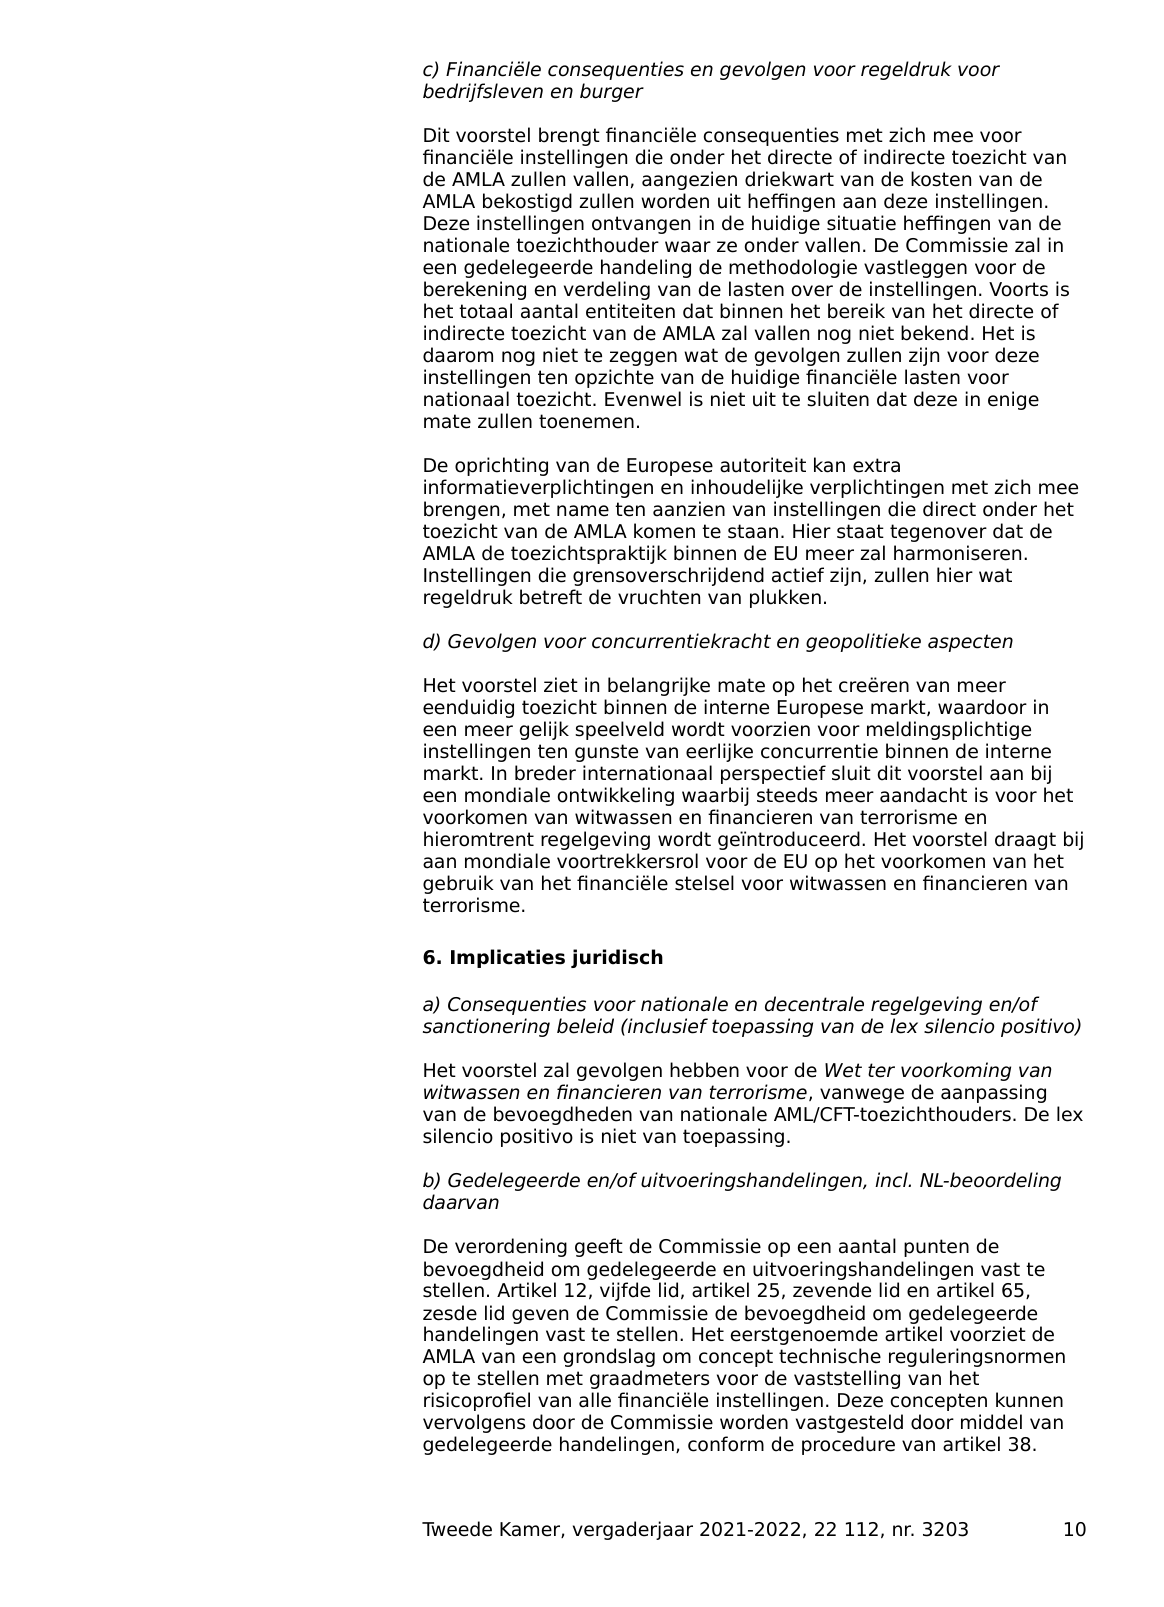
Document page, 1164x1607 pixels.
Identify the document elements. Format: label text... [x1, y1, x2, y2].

subtitle b) Gedelegeerde en/of uitvoeringshandelingen, incl. NL-beoordeling daarvan [422, 1170, 1087, 1214]
subtitle d) Gevolgen voor concurrentiekracht en geopolitieke aspecten [422, 631, 1087, 653]
subtitle 6. Implicaties juridisch [422, 947, 1087, 969]
subtitle a) Consequenties voor nationale en decentrale regelgeving en/of sanctionering beleid (inclusief toepassing van de lex silencio positivo) [422, 994, 1087, 1038]
text De verordening geeft de Commissie op een aantal punten de bevoegdheid om gedelegeerde en uitvoeringshandelingen vast te stellen. Artikel 12, vijfde lid, artikel 25, zevende lid en artikel 65, zesde lid geven de Commissie de bevoegdheid om gedelegeerde handelingen vast te stellen. Het eerstgenoemde artikel voorziet de AMLA van een grondslag om concept technische reguleringsnormen op te stellen met graadmeters voor de vaststelling van het risicoprofiel van alle financiële instellingen. Deze concepten kunnen vervolgens door de Commissie worden vastgesteld door middel van gedelegeerde handelingen, conform de procedure van artikel 38. [422, 1236, 1087, 1456]
text Het voorstel ziet in belangrijke mate op het creëren van meer eenduidig toezicht binnen de interne Europese markt, waardoor in een meer gelijk speelveld wordt voorzien voor meldingsplichtige instellingen ten gunste van eerlijke concurrentie binnen de interne markt. In breder internationaal perspectief sluit dit voorstel aan bij een mondiale ontwikkeling waarbij steeds meer aandacht is voor het voorkomen van witwassen en financieren van terrorisme en hieromtrent regelgeving wordt geïntroduceerd. Het voorstel draagt bij aan mondiale voortrekkersrol voor de EU op het voorkomen van het gebruik van het financiële stelsel voor witwassen en financieren van terrorisme. [422, 675, 1087, 917]
subtitle c) Financiële consequenties en gevolgen voor regeldruk voor bedrijfsleven en burger [422, 59, 1087, 103]
text Het voorstel zal gevolgen hebben voor de Wet ter voorkoming van witwassen en financieren van terrorisme, vanwege de aanpassing van de bevoegdheden van nationale AML/CFT-toezichthouders. De lex silencio positivo is niet van toepassing. [422, 1060, 1087, 1148]
text De oprichting van de Europese autoriteit kan extra informatieverplichtingen en inhoudelijke verplichtingen met zich mee brengen, met name ten aanzien van instellingen die direct onder het toezicht van de AMLA komen te staan. Hier staat tegenover dat de AMLA de toezichtspraktijk binnen de EU meer zal harmoniseren. Instellingen die grensoverschrijdend actief zijn, zullen hier wat regeldruk betreft de vruchten van plukken. [422, 455, 1087, 609]
text Dit voorstel brengt financiële consequenties met zich mee voor financiële instellingen die onder het directe of indirecte toezicht van de AMLA zullen vallen, aangezien driekwart van de kosten van de AMLA bekostigd zullen worden uit heffingen aan deze instellingen. Deze instellingen ontvangen in de huidige situatie heffingen van de nationale toezichthouder waar ze onder vallen. De Commissie zal in een gedelegeerde handeling de methodologie vastleggen voor de berekening en verdeling van de lasten over de instellingen. Voorts is het totaal aantal entiteiten dat binnen het bereik van het directe of indirecte toezicht van de AMLA zal vallen nog niet bekend. Het is daarom nog niet te zeggen wat de gevolgen zullen zijn voor deze instellingen ten opzichte van de huidige financiële lasten voor nationaal toezicht. Evenwel is niet uit te sluiten dat deze in enige mate zullen toenemen. [422, 125, 1087, 433]
